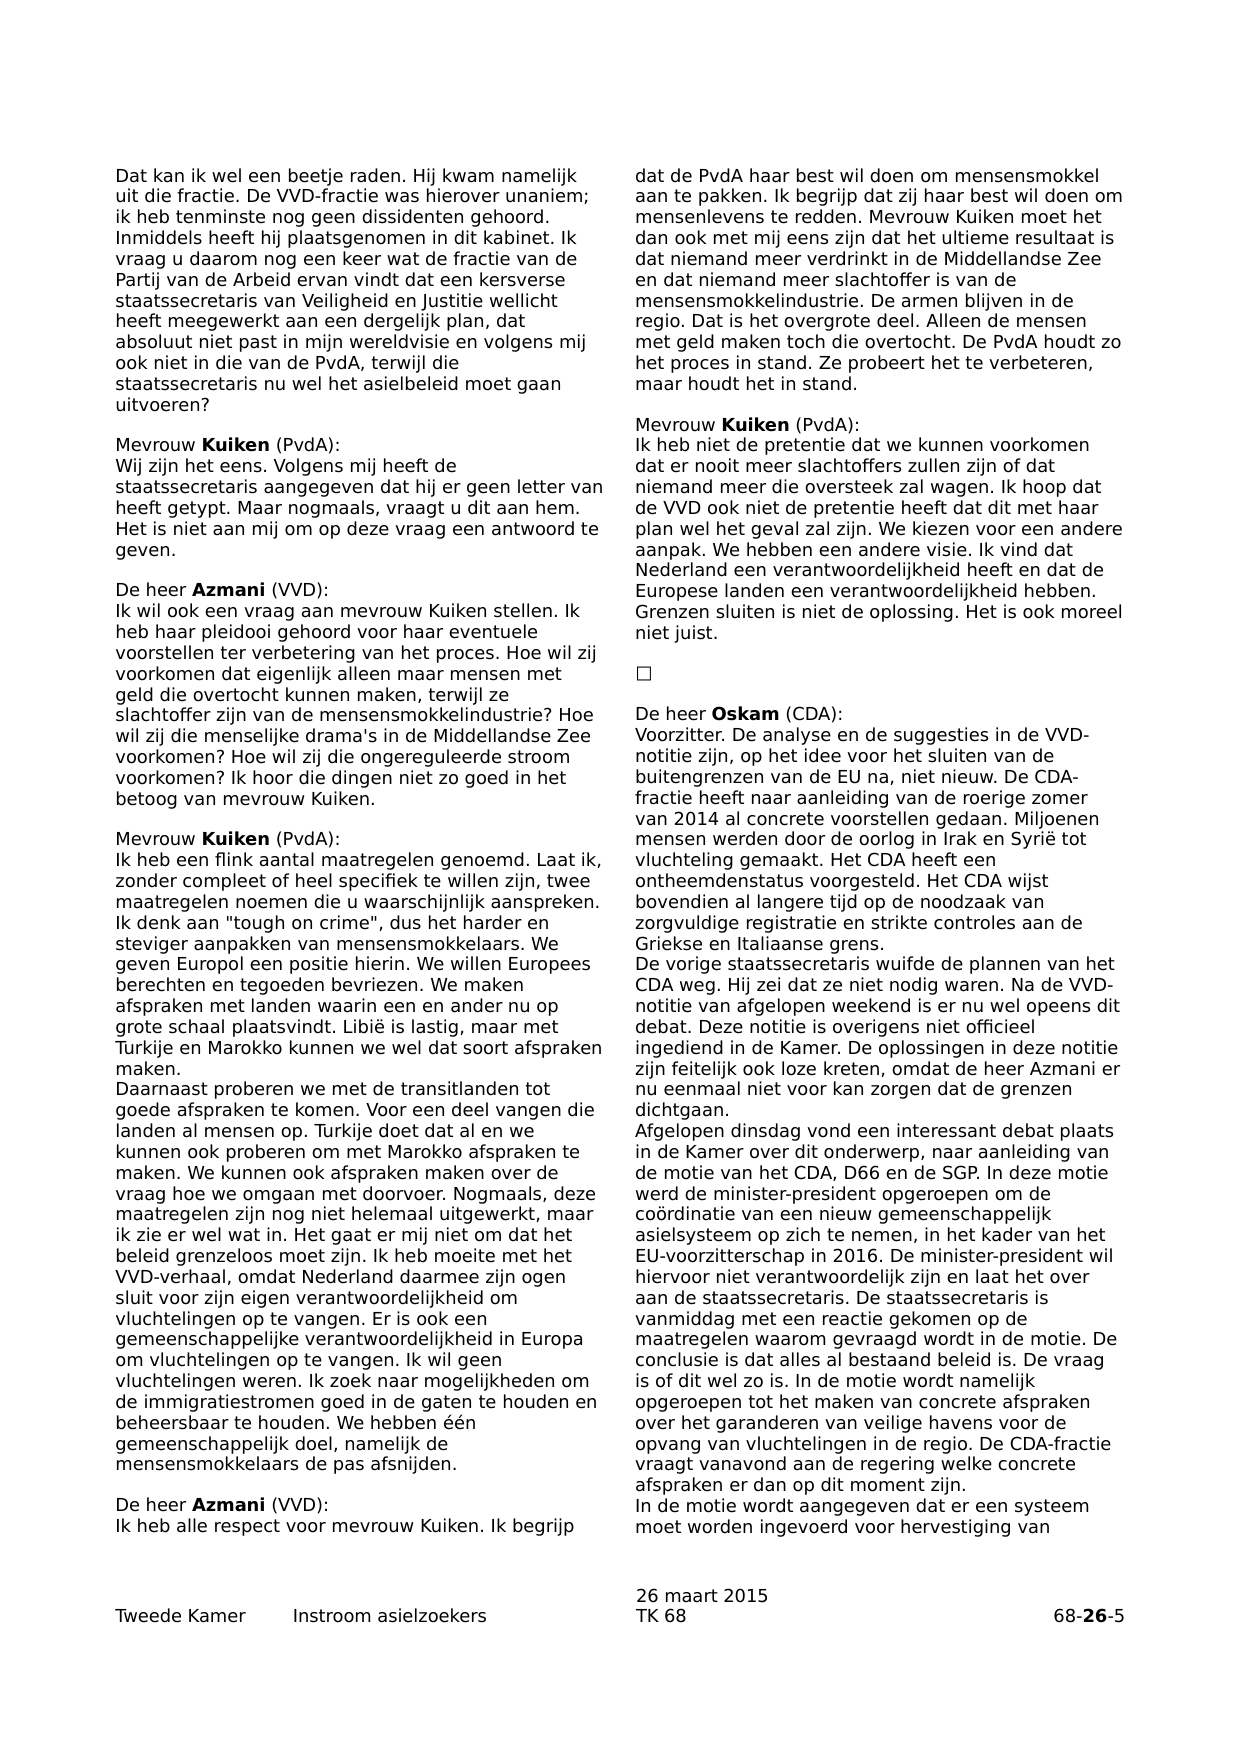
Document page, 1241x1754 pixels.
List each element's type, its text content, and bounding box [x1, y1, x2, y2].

text In de motie wordt aangegeven dat er een systeem moet worden ingevoerd voor hervestiging van [635, 1496, 1125, 1537]
text Dat kan ik wel een beetje raden. Hij kwam namelijk uit die fractie. De VVD-fractie was hierover unaniem; ik heb tenminste nog geen dissidenten gehoord. Inmiddels heeft hij plaatsgenomen in dit kabinet. Ik vraag u daarom nog een keer wat de fractie van de Partij van de Arbeid ervan vindt dat een kersverse staatssecretaris van Veiligheid en Justitie wellicht heeft meegewerkt aan een dergelijk plan, dat absoluut niet past in mijn wereldvisie en volgens mij ook niet in die van de PvdA, terwijl die staatssecretaris nu wel het asielbeleid moet gaan uitvoeren? [115, 165, 605, 415]
text Mevrouw Kuiken (PvdA): [635, 414, 1125, 435]
text Mevrouw Kuiken (PvdA): [115, 829, 605, 850]
text Ik heb alle respect voor mevrouw Kuiken. Ik begrijp [115, 1516, 605, 1537]
text Ik heb een flink aantal maatregelen genoemd. Laat ik, zonder compleet of heel specifiek te willen zijn, twee maatregelen noemen die u waarschijnlijk aanspreken. Ik denk aan "tough on crime", dus het harder en steviger aanpakken van mensensmokkelaars. We geven Europol een positie hierin. We willen Europees berechten en tegoeden bevriezen. We maken afspraken met landen waarin een en ander nu op grote schaal plaatsvindt. Libië is lastig, maar met Turkije en Marokko kunnen we wel dat soort afspraken maken. [115, 850, 605, 1079]
text De vorige staatssecretaris wuifde de plannen van het CDA weg. Hij zei dat ze niet nodig waren. Na de VVD-notitie van afgelopen weekend is er nu wel opeens dit debat. Deze notitie is overigens niet officieel ingediend in de Kamer. De oplossingen in deze notitie zijn feitelijk ook loze kreten, omdat de heer Azmani er nu eenmaal niet voor kan zorgen dat de grenzen dichtgaan. [635, 954, 1125, 1121]
text ⬜ [635, 663, 1125, 684]
text Voorzitter. De analyse en de suggesties in de VVD-notitie zijn, op het idee voor het sluiten van de buitengrenzen van de EU na, niet nieuw. De CDA-fractie heeft naar aanleiding van de roerige zomer van 2014 al concrete voorstellen gedaan. Miljoenen mensen werden door de oorlog in Irak en Syrië tot vluchteling gemaakt. Het CDA heeft een ontheemdenstatus voorgesteld. Het CDA wijst bovendien al langere tijd op de noodzaak van zorgvuldige registratie en strikte controles aan de Griekse en Italiaanse grens. [635, 725, 1125, 954]
text Ik heb niet de pretentie dat we kunnen voorkomen dat er nooit meer slachtoffers zullen zijn of dat niemand meer die oversteek zal wagen. Ik hoop dat de VVD ook niet de pretentie heeft dat dit met haar plan wel het geval zal zijn. We kiezen voor een andere aanpak. We hebben een andere visie. Ik vind dat Nederland een verantwoordelijkheid heeft en dat de Europese landen een verantwoordelijkheid hebben. Grenzen sluiten is niet de oplossing. Het is ook moreel niet juist. [635, 435, 1125, 643]
text De heer Azmani (VVD): [115, 580, 605, 601]
text Mevrouw Kuiken (PvdA): [115, 435, 605, 456]
text De heer Oskam (CDA): [635, 704, 1125, 725]
text Daarnaast proberen we met de transitlanden tot goede afspraken te komen. Voor een deel vangen die landen al mensen op. Turkije doet dat al en we kunnen ook proberen om met Marokko afspraken te maken. We kunnen ook afspraken maken over de vraag hoe we omgaan met doorvoer. Nogmaals, deze maatregelen zijn nog niet helemaal uitgewerkt, maar ik zie er wel wat in. Het gaat er mij niet om dat het beleid grenzeloos moet zijn. Ik heb moeite met het VVD-verhaal, omdat Nederland daarmee zijn ogen sluit voor zijn eigen verantwoordelijkheid om vluchtelingen op te vangen. Er is ook een gemeenschappelijke verantwoordelijkheid in Europa om vluchtelingen op te vangen. Ik wil geen vluchtelingen weren. Ik zoek naar mogelijkheden om de immigratiestromen goed in de gaten te houden en beheersbaar te houden. We hebben één gemeenschappelijk doel, namelijk de mensensmokkelaars de pas afsnijden. [115, 1079, 605, 1475]
text dat de PvdA haar best wil doen om mensensmokkel aan te pakken. Ik begrijp dat zij haar best wil doen om mensenlevens te redden. Mevrouw Kuiken moet het dan ook met mij eens zijn dat het ultieme resultaat is dat niemand meer verdrinkt in de Middellandse Zee en dat niemand meer slachtoffer is van de mensensmokkelindustrie. De armen blijven in de regio. Dat is het overgrote deel. Alleen de mensen met geld maken toch die overtocht. De PvdA houdt zo het proces in stand. Ze probeert het te verbeteren, maar houdt het in stand. [635, 165, 1125, 394]
text Wij zijn het eens. Volgens mij heeft de staatssecretaris aangegeven dat hij er geen letter van heeft getypt. Maar nogmaals, vraagt u dit aan hem. Het is niet aan mij om op deze vraag een antwoord te geven. [115, 456, 605, 560]
text Ik wil ook een vraag aan mevrouw Kuiken stellen. Ik heb haar pleidooi gehoord voor haar eventuele voorstellen ter verbetering van het proces. Hoe wil zij voorkomen dat eigenlijk alleen maar mensen met geld die overtocht kunnen maken, terwijl ze slachtoffer zijn van de mensensmokkelindustrie? Hoe wil zij die menselijke drama's in de Middellandse Zee voorkomen? Hoe wil zij die ongereguleerde stroom voorkomen? Ik hoor die dingen niet zo goed in het betoog van mevrouw Kuiken. [115, 601, 605, 809]
text Afgelopen dinsdag vond een interessant debat plaats in de Kamer over dit onderwerp, naar aanleiding van de motie van het CDA, D66 en de SGP. In deze motie werd de minister-president opgeroepen om de coördinatie van een nieuw gemeenschappelijk asielsysteem op zich te nemen, in het kader van het EU-voorzitterschap in 2016. De minister-president wil hiervoor niet verantwoordelijk zijn en laat het over aan de staatssecretaris. De staatssecretaris is vanmiddag met een reactie gekomen op de maatregelen waarom gevraagd wordt in de motie. De conclusie is dat alles al bestaand beleid is. De vraag is of dit wel zo is. In de motie wordt namelijk opgeroepen tot het maken van concrete afspraken over het garanderen van veilige havens voor de opvang van vluchtelingen in de regio. De CDA-fractie vraagt vanavond aan de regering welke concrete afspraken er dan op dit moment zijn. [635, 1121, 1125, 1496]
text De heer Azmani (VVD): [115, 1495, 605, 1516]
